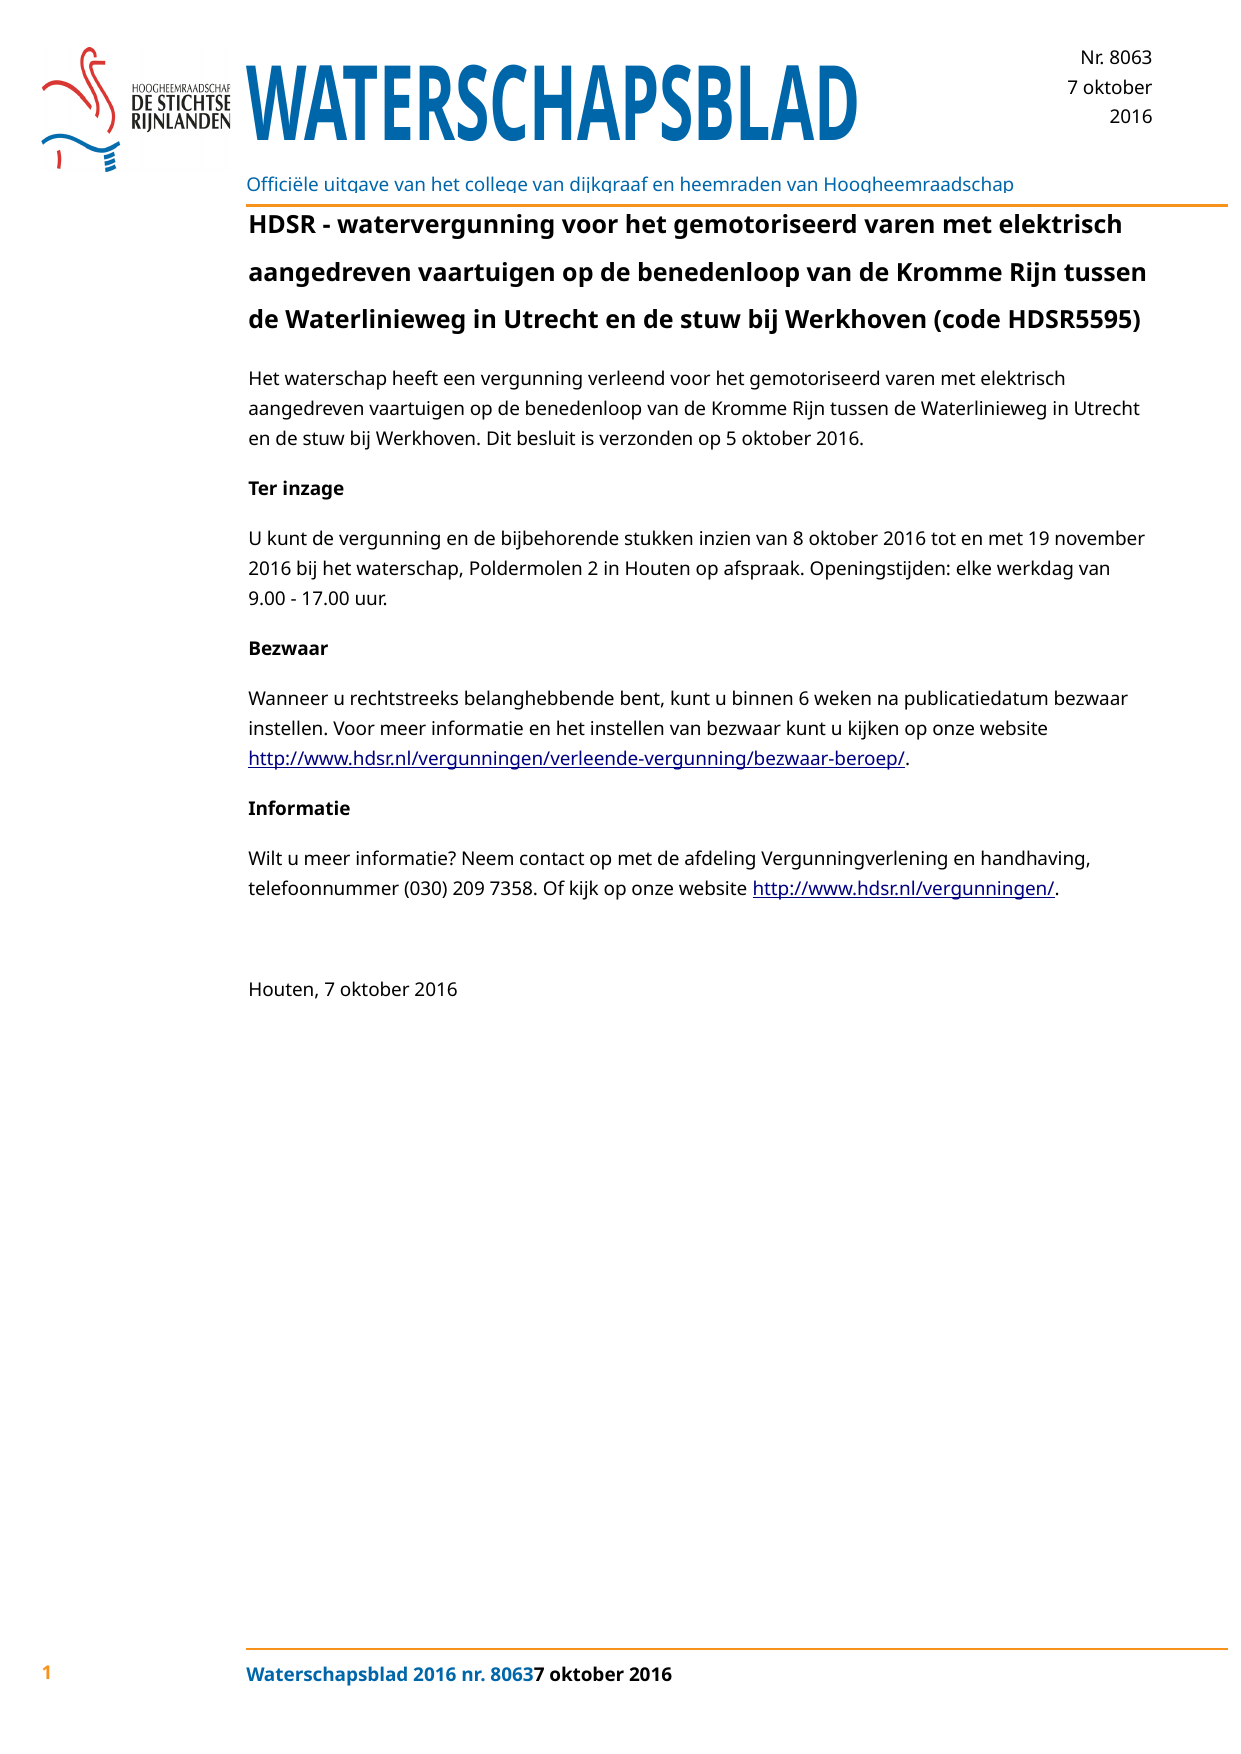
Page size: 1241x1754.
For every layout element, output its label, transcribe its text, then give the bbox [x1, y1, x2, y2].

text Houten, 7 oktober 2016 [248, 976, 1152, 1002]
text Wanneer u rechtstreeks belanghebbende bent, kunt u binnen 6 weken na publicatiedatum bezwaar instellen. Voor meer informatie en het instellen van bezwaar kunt u kijken op onze website http://www.hdsr.nl/vergunningen/verleende-vergunning/bezwaar-beroep/. [248, 686, 1152, 770]
text HDSR - watervergunning voor het gemotoriseerd varen met elektrisch aangedreven vaartuigen op de benedenloop van de Kromme Rijn tussen de Waterlinieweg in Utrecht en de stuw bij Werkhoven (code HDSR5595) [248, 207, 1152, 336]
text Bezwaar [248, 635, 1152, 661]
text Wilt u meer informatie? Neem contact op met de afdeling Vergunningverlening en handhaving, telefoonnummer (030) 209 7358. Of kijk op onze website http://www.hdsr.nl/vergunningen/. [248, 846, 1152, 901]
text Informatie [248, 795, 1152, 821]
text Ter inzage [248, 475, 1152, 501]
text Het waterschap heeft een vergunning verleend voor het gemotoriseerd varen met elektrisch aangedreven vaartuigen op de benedenloop van de Kromme Rijn tussen de Waterlinieweg in Utrecht en de stuw bij Werkhoven. Dit besluit is verzonden op 5 oktober 2016. [248, 366, 1152, 450]
text U kunt de vergunning en de bijbehorende stukken inzien van 8 oktober 2016 tot en met 19 november 2016 bij het waterschap, Poldermolen 2 in Houten op afspraak. Openingstijden: elke werkdag van 9.00 - 17.00 uur. [248, 526, 1152, 610]
picture [41, 47, 231, 172]
